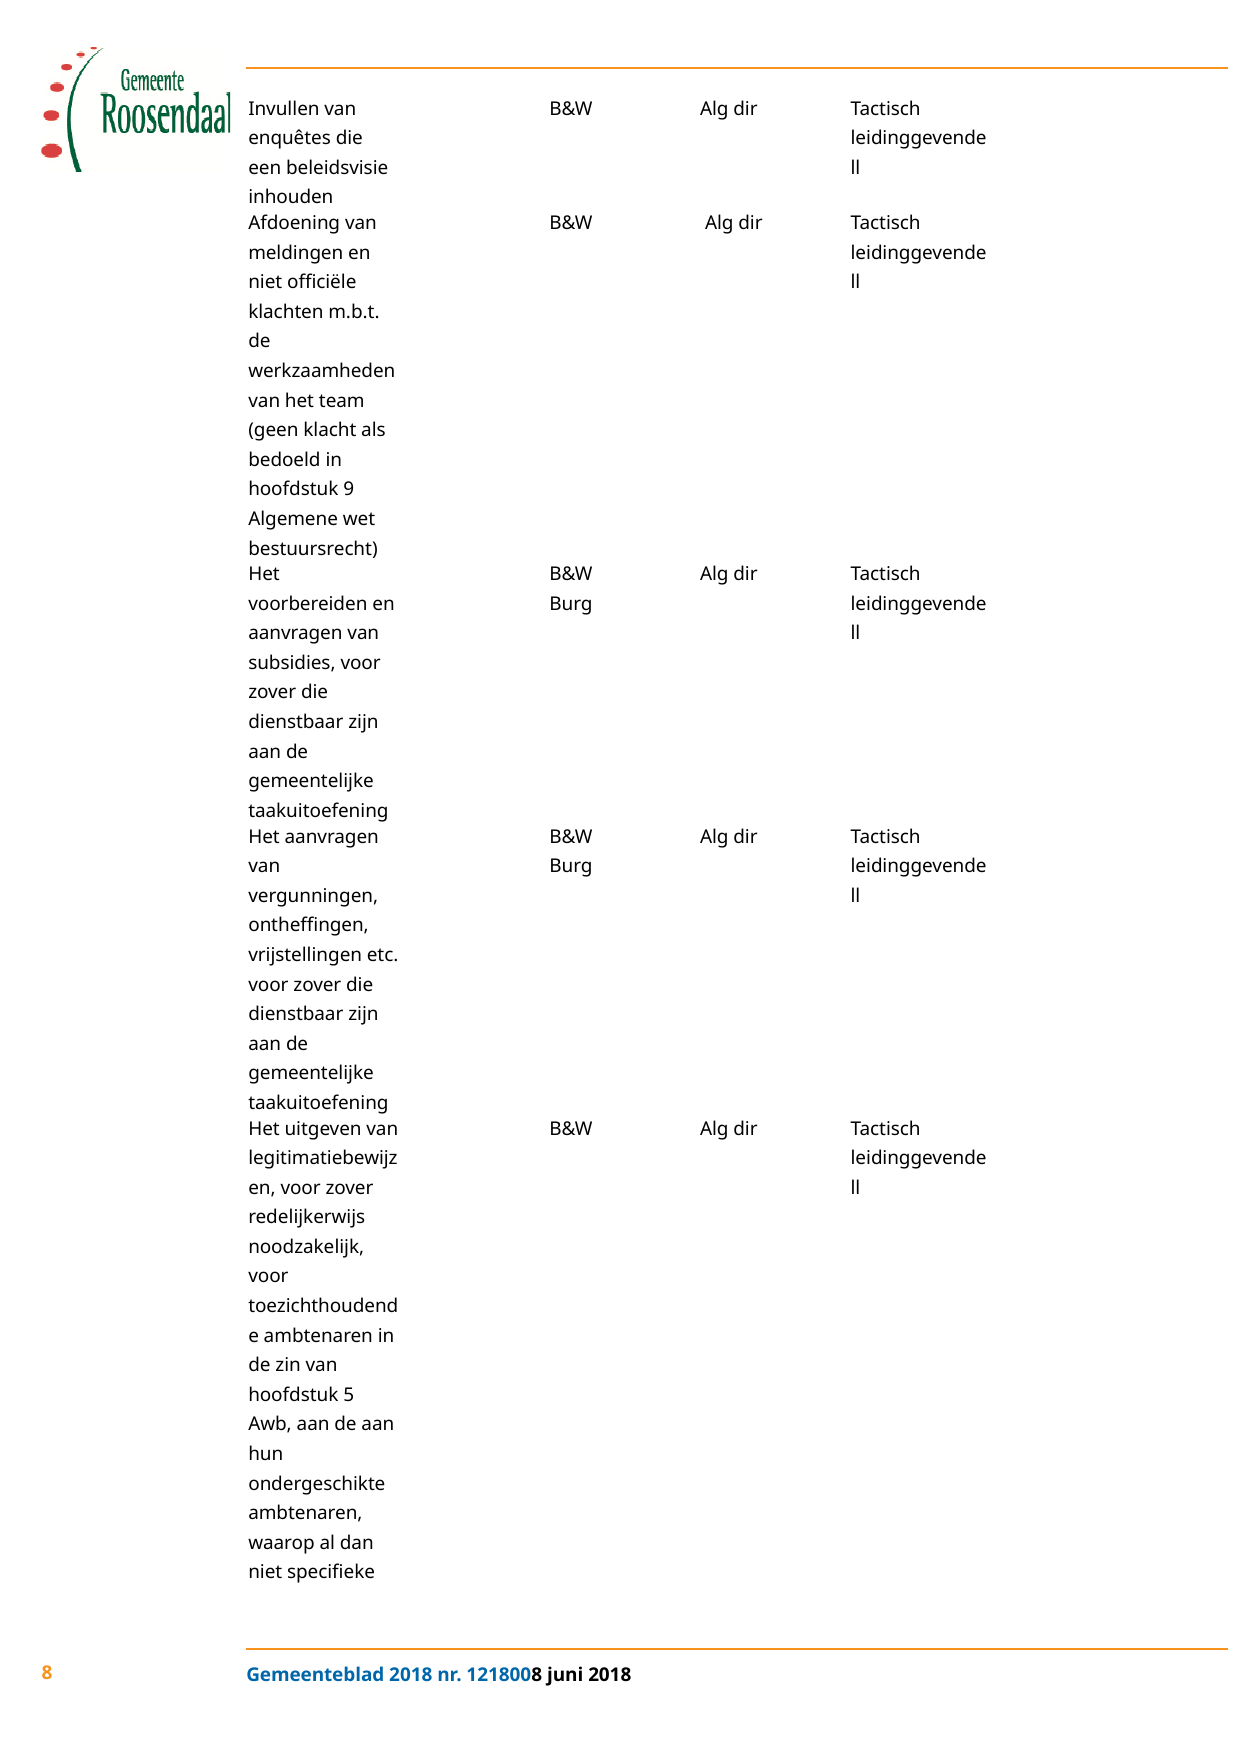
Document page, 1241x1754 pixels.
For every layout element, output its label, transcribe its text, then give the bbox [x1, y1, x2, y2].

table_cell Tactisch leidinggevende ll [850, 95, 1001, 209]
picture [41, 47, 231, 172]
table_cell Invullen van enquêtes die een beleidsvisie inhouden [248, 95, 398, 209]
table_cell Tactisch leidinggevende ll [850, 823, 1001, 1115]
table_cell B&W [549, 209, 700, 560]
table_cell Het voorbereiden en aanvragen van subsidies, voor zover die dienstbaar zijn aan de gemeentelijke taakuitoefening [248, 560, 398, 823]
table_cell [399, 1115, 549, 1584]
table_cell Alg dir [700, 560, 850, 823]
table_cell Het uitgeven van legitimatiebewijzen, voor zover redelijkerwijs noodzakelijk, voor toezichthoudende ambtenaren in de zin van hoofdstuk 5 Awb, aan de aan hun ondergeschikte ambtenaren, waarop al dan niet specifieke [248, 1115, 398, 1584]
table_cell Alg dir [700, 1115, 850, 1584]
table_cell Tactisch leidinggevende ll [850, 560, 1001, 823]
table_cell [1001, 823, 1152, 1115]
table_cell B&W [549, 95, 700, 209]
table_cell B&W [549, 1115, 700, 1584]
table_cell B&W Burg [549, 823, 700, 1115]
table_cell [1001, 560, 1152, 823]
table_cell [1001, 95, 1152, 209]
table_cell [1001, 209, 1152, 560]
table_cell B&W Burg [549, 560, 700, 823]
table_cell [399, 209, 549, 560]
table_cell Het aanvragen van vergunningen, ontheffingen, vrijstellingen etc. voor zover die dienstbaar zijn aan de gemeentelijke taakuitoefening [248, 823, 398, 1115]
table_cell [399, 560, 549, 823]
table_cell Tactisch leidinggevende ll [850, 209, 1001, 560]
table_cell [399, 95, 549, 209]
table_cell [1001, 1115, 1152, 1584]
table_cell Tactisch leidinggevende ll [850, 1115, 1001, 1584]
table_cell Alg dir [700, 95, 850, 209]
table_cell Alg dir [700, 209, 850, 560]
table_cell Alg dir [700, 823, 850, 1115]
table_cell [399, 823, 549, 1115]
table_cell Afdoening van meldingen en niet officiële klachten m.b.t. de werkzaamheden van het team (geen klacht als bedoeld in hoofdstuk 9 Algemene wet bestuursrecht) [248, 209, 398, 560]
